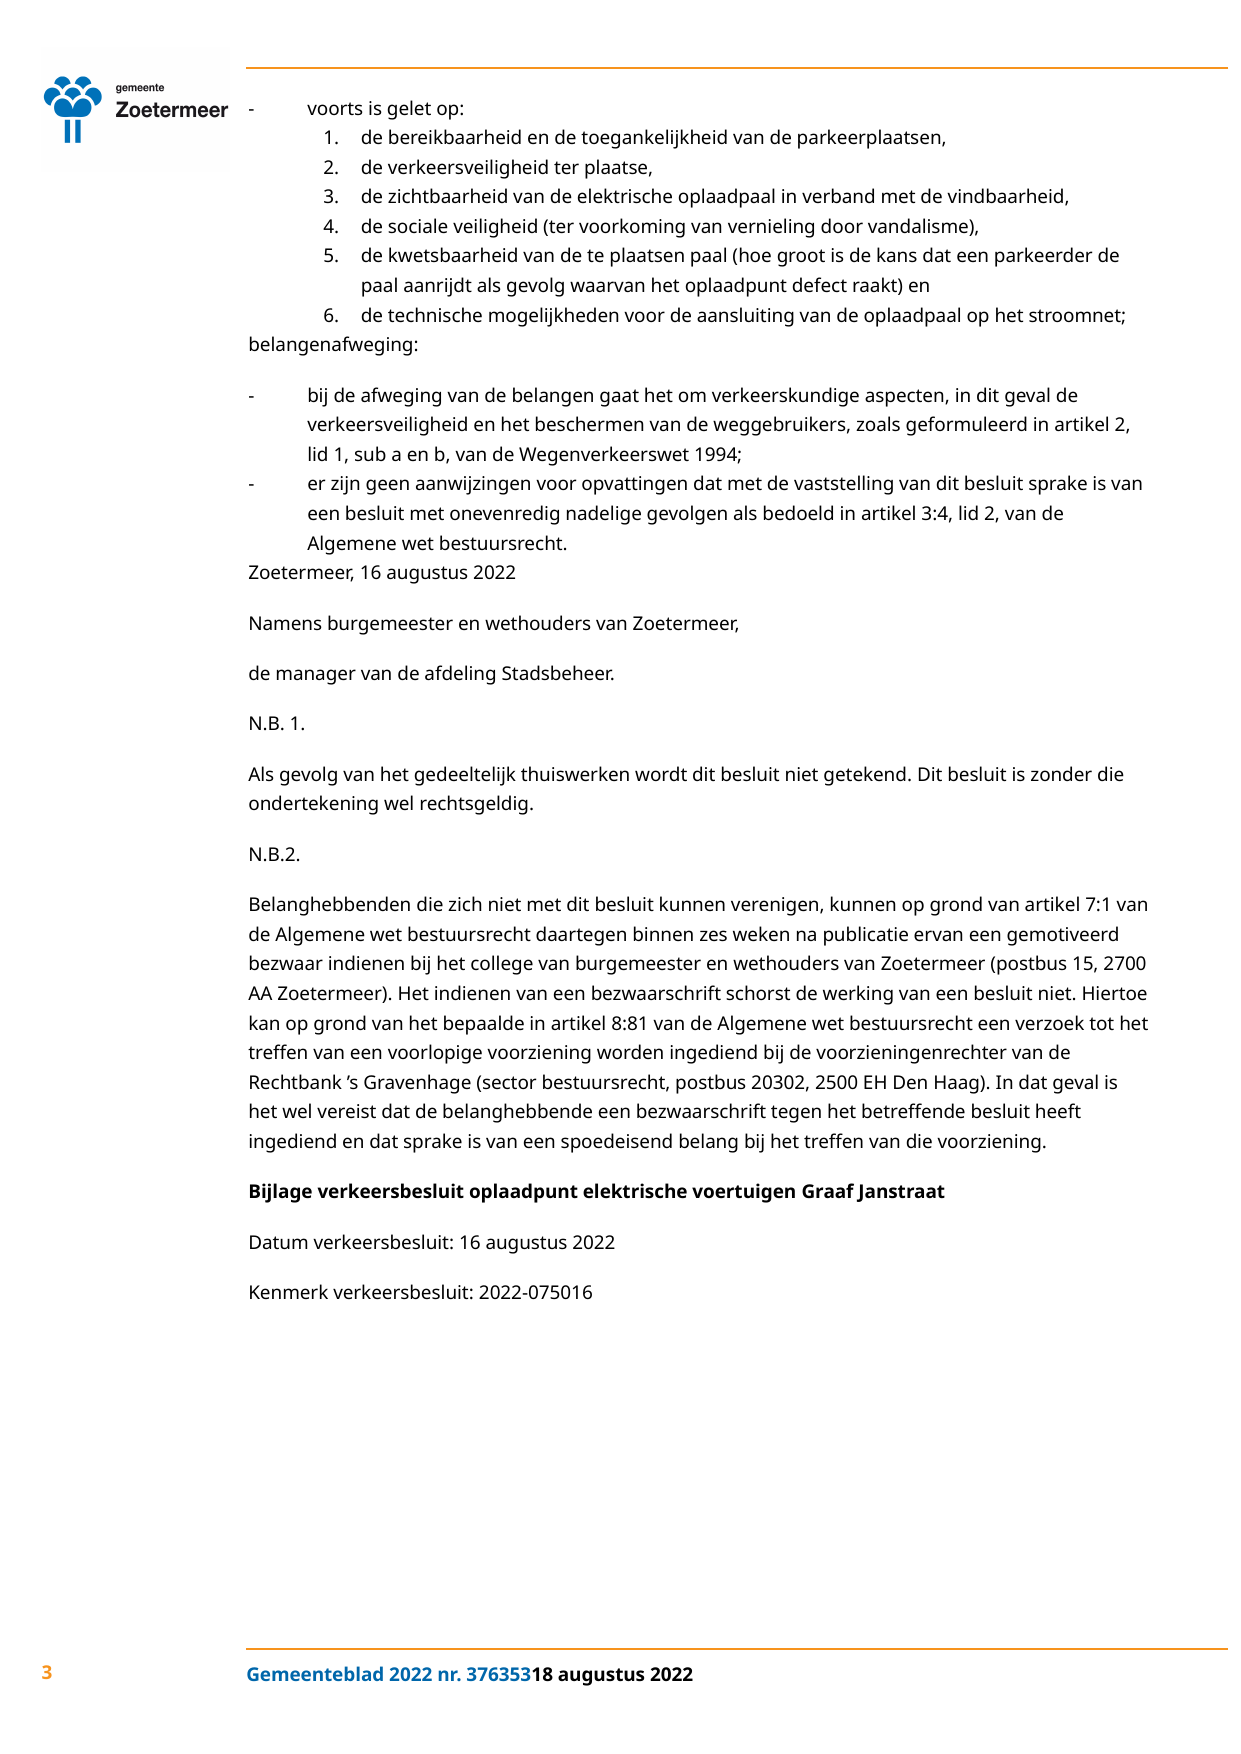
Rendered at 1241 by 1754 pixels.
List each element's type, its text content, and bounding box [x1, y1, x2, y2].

text Kenmerk verkeersbesluit: 2022-075016 [248, 1279, 1152, 1305]
list de verkeersveiligheid ter plaatse, [323, 154, 1152, 180]
text Bijlage verkeersbesluit oplaadpunt elektrische voertuigen Graaf Janstraat [248, 1178, 1152, 1204]
list de kwetsbaarheid van de te plaatsen paal (hoe groot is de kans dat een parkeerder de paal aanrijdt als gevolg waarvan het oplaadpunt defect raakt) en [323, 243, 1152, 298]
text Belanghebbenden die zich niet met dit besluit kunnen verenigen, kunnen op grond van artikel 7:1 van de Algemene wet bestuursrecht daartegen binnen zes weken na publicatie ervan een gemotiveerd bezwaar indienen bij het college van burgemeester en wethouders van Zoetermeer (postbus 15, 2700 AA Zoetermeer). Het indienen van een bezwaarschrift schorst de werking van een besluit niet. Hiertoe kan op grond van het bepaalde in artikel 8:81 van de Algemene wet bestuursrecht een verzoek tot het treffen van een voorlopige voorziening worden ingediend bij de voorzieningenrechter van de Rechtbank ’s Gravenhage (sector bestuursrecht, postbus 20302, 2500 EH Den Haag). In dat geval is het wel vereist dat de belanghebbende een bezwaarschrift tegen het betreffende besluit heeft ingediend en dat sprake is van een spoedeisend belang bij het treffen van die voorziening. [248, 891, 1152, 1154]
list er zijn geen aanwijzingen voor opvattingen dat met de vaststelling van dit besluit sprake is van een besluit met onevenredig nadelige gevolgen als bedoeld in artikel 3:4, lid 2, van de Algemene wet bestuursrecht. [248, 471, 1152, 556]
list de sociale veiligheid (ter voorkoming van vernieling door vandalisme), [323, 213, 1152, 239]
text Namens burgemeester en wethouders van Zoetermeer, [248, 610, 1152, 636]
text belangenafweging: [248, 331, 1152, 357]
list de technische mogelijkheden voor de aansluiting van de oplaadpaal op het stroomnet; [323, 302, 1152, 328]
text de manager van de afdeling Stadsbeheer. [248, 660, 1152, 686]
text Als gevolg van het gedeeltelijk thuiswerken wordt dit besluit niet getekend. Dit besluit is zonder die ondertekening wel rechtsgeldig. [248, 761, 1152, 816]
picture [41, 47, 231, 172]
list bij de afweging van de belangen gaat het om verkeerskundige aspecten, in dit geval de verkeersveiligheid en het beschermen van de weggebruikers, zoals geformuleerd in artikel 2, lid 1, sub a en b, van de Wegenverkeerswet 1994; [248, 382, 1152, 467]
list voorts is gelet op: [248, 95, 1152, 121]
list de bereikbaarheid en de toegankelijkheid van de parkeerplaatsen, [323, 124, 1152, 150]
text Zoetermeer, 16 augustus 2022 [248, 559, 1152, 585]
text Datum verkeersbesluit: 16 augustus 2022 [248, 1229, 1152, 1255]
list de zichtbaarheid van de elektrische oplaadpaal in verband met de vindbaarheid, [323, 183, 1152, 209]
text N.B.2. [248, 841, 1152, 867]
text N.B. 1. [248, 711, 1152, 736]
